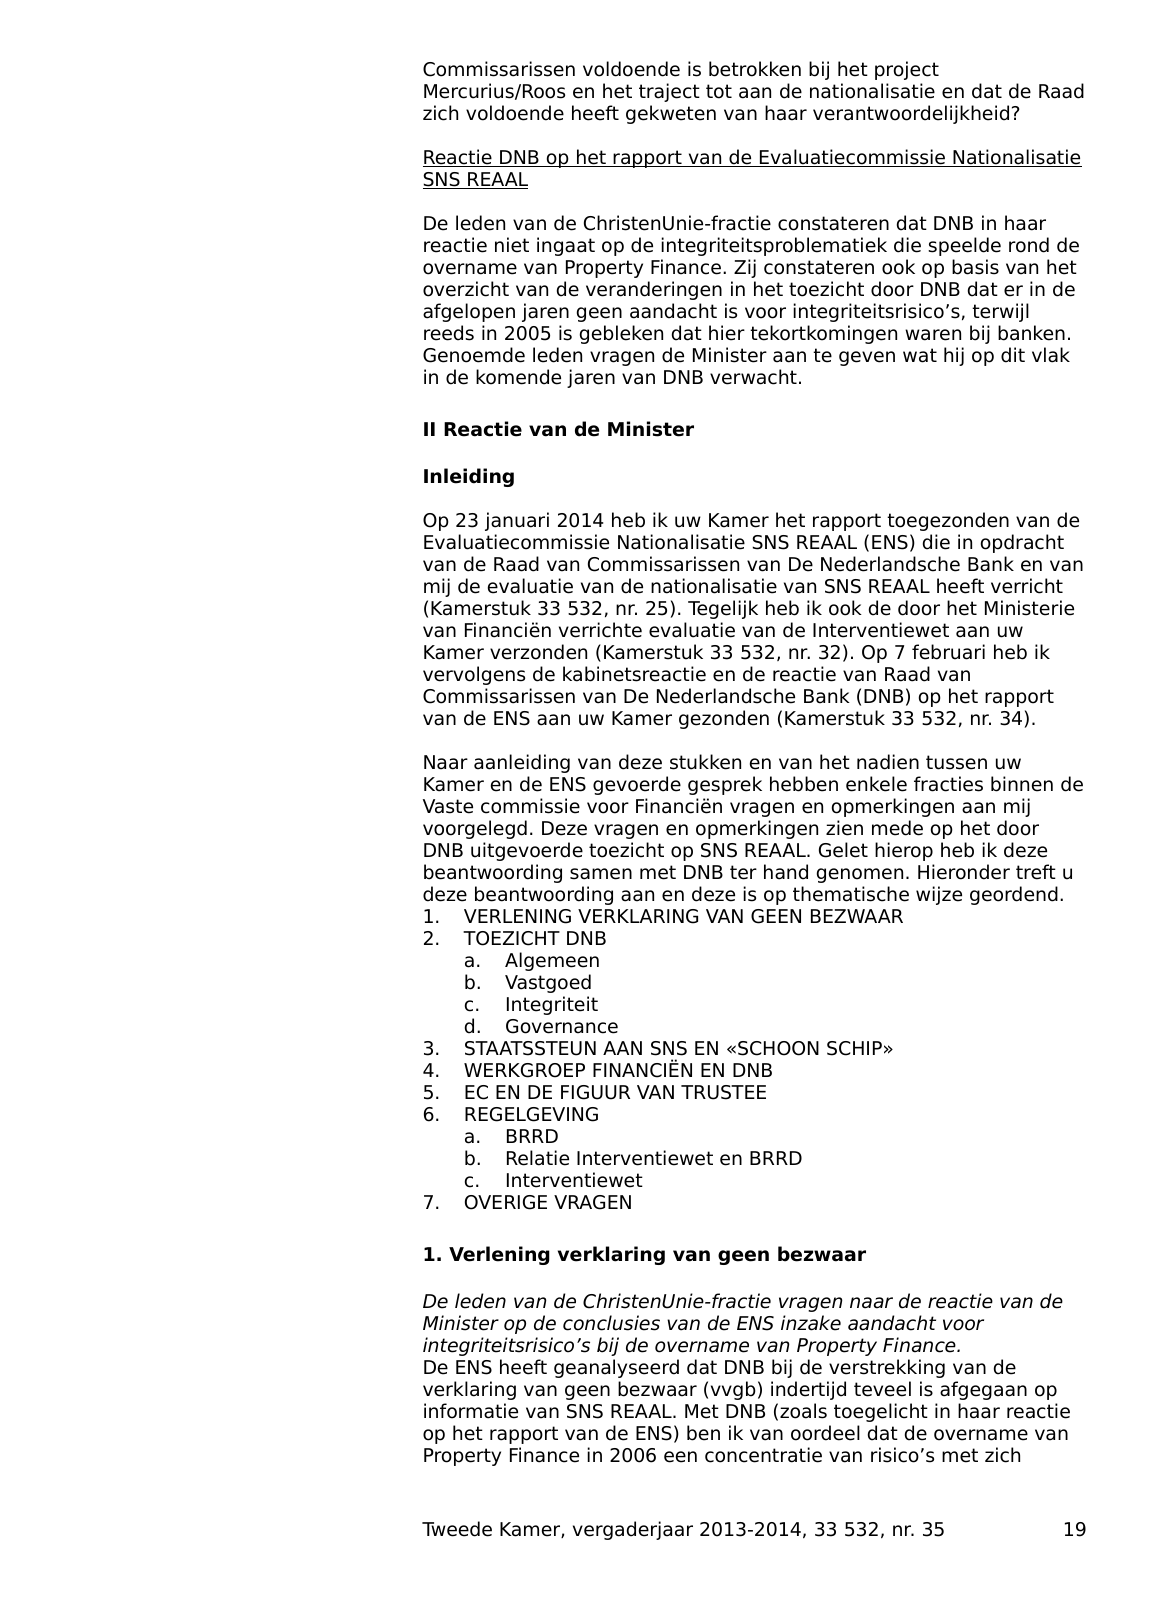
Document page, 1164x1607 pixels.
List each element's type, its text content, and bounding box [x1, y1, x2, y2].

text b. Vastgoed [464, 972, 1087, 994]
text 4. WERKGROEP FINANCIËN EN DNB [422, 1060, 1087, 1082]
subtitle Reactie DNB op het rapport van de Evaluatiecommissie Nationalisatie SNS REAAL [422, 147, 1087, 191]
text De leden van de ChristenUnie-fractie constateren dat DNB in haar reactie niet ingaat op de integriteitsproblematiek die speelde rond de overname van Property Finance. Zij constateren ook op basis van het overzicht van de veranderingen in het toezicht door DNB dat er in de afgelopen jaren geen aandacht is voor integriteitsrisico’s, terwijl reeds in 2005 is gebleken dat hier tekortkomingen waren bij banken. Genoemde leden vragen de Minister aan te geven wat hij op dit vlak in de komende jaren van DNB verwacht. [422, 213, 1087, 389]
subtitle 1. Verlening verklaring van geen bezwaar [422, 1244, 1087, 1266]
subtitle II Reactie van de Minister [422, 419, 1087, 441]
text d. Governance [464, 1016, 1087, 1038]
text De leden van de ChristenUnie-fractie vragen naar de reactie van de Minister op de conclusies van de ENS inzake aandacht voor integriteitsrisico’s bij de overname van Property Finance. [422, 1291, 1087, 1357]
text 5. EC EN DE FIGUUR VAN TRUSTEE [422, 1082, 1087, 1104]
text 2. TOEZICHT DNB [422, 928, 1087, 950]
text Commissarissen voldoende is betrokken bij het project Mercurius/Roos en het traject tot aan de nationalisatie en dat de Raad zich voldoende heeft gekweten van haar verantwoordelijkheid? [422, 59, 1087, 125]
text Op 23 januari 2014 heb ik uw Kamer het rapport toegezonden van de Evaluatiecommissie Nationalisatie SNS REAAL (ENS) die in opdracht van de Raad van Commissarissen van De Nederlandsche Bank en van mij de evaluatie van de nationalisatie van SNS REAAL heeft verricht (Kamerstuk 33 532, nr. 25). Tegelijk heb ik ook de door het Ministerie van Financiën verrichte evaluatie van de Interventiewet aan uw Kamer verzonden (Kamerstuk 33 532, nr. 32). Op 7 februari heb ik vervolgens de kabinetsreactie en de reactie van Raad van Commissarissen van De Nederlandsche Bank (DNB) op het rapport van de ENS aan uw Kamer gezonden (Kamerstuk 33 532, nr. 34). [422, 510, 1087, 730]
text 6. REGELGEVING [422, 1104, 1087, 1126]
text c. Interventiewet [464, 1170, 1087, 1192]
text 1. VERLENING VERKLARING VAN GEEN BEZWAAR [422, 906, 1087, 928]
text Naar aanleiding van deze stukken en van het nadien tussen uw Kamer en de ENS gevoerde gesprek hebben enkele fracties binnen de Vaste commissie voor Financiën vragen en opmerkingen aan mij voorgelegd. Deze vragen en opmerkingen zien mede op het door DNB uitgevoerde toezicht op SNS REAAL. Gelet hierop heb ik deze beantwoording samen met DNB ter hand genomen. Hieronder treft u deze beantwoording aan en deze is op thematische wijze geordend. [422, 752, 1087, 906]
text De ENS heeft geanalyseerd dat DNB bij de verstrekking van de verklaring van geen bezwaar (vvgb) indertijd teveel is afgegaan op informatie van SNS REAAL. Met DNB (zoals toegelicht in haar reactie op het rapport van de ENS) ben ik van oordeel dat de overname van Property Finance in 2006 een concentratie van risico’s met zich [422, 1357, 1087, 1467]
text a. Algemeen [464, 950, 1087, 972]
text a. BRRD [464, 1126, 1087, 1148]
text c. Integriteit [464, 994, 1087, 1016]
text 3. STAATSSTEUN AAN SNS EN «SCHOON SCHIP» [422, 1038, 1087, 1060]
text b. Relatie Interventiewet en BRRD [464, 1148, 1087, 1170]
text 7. OVERIGE VRAGEN [422, 1192, 1087, 1214]
subtitle Inleiding [422, 466, 1087, 488]
